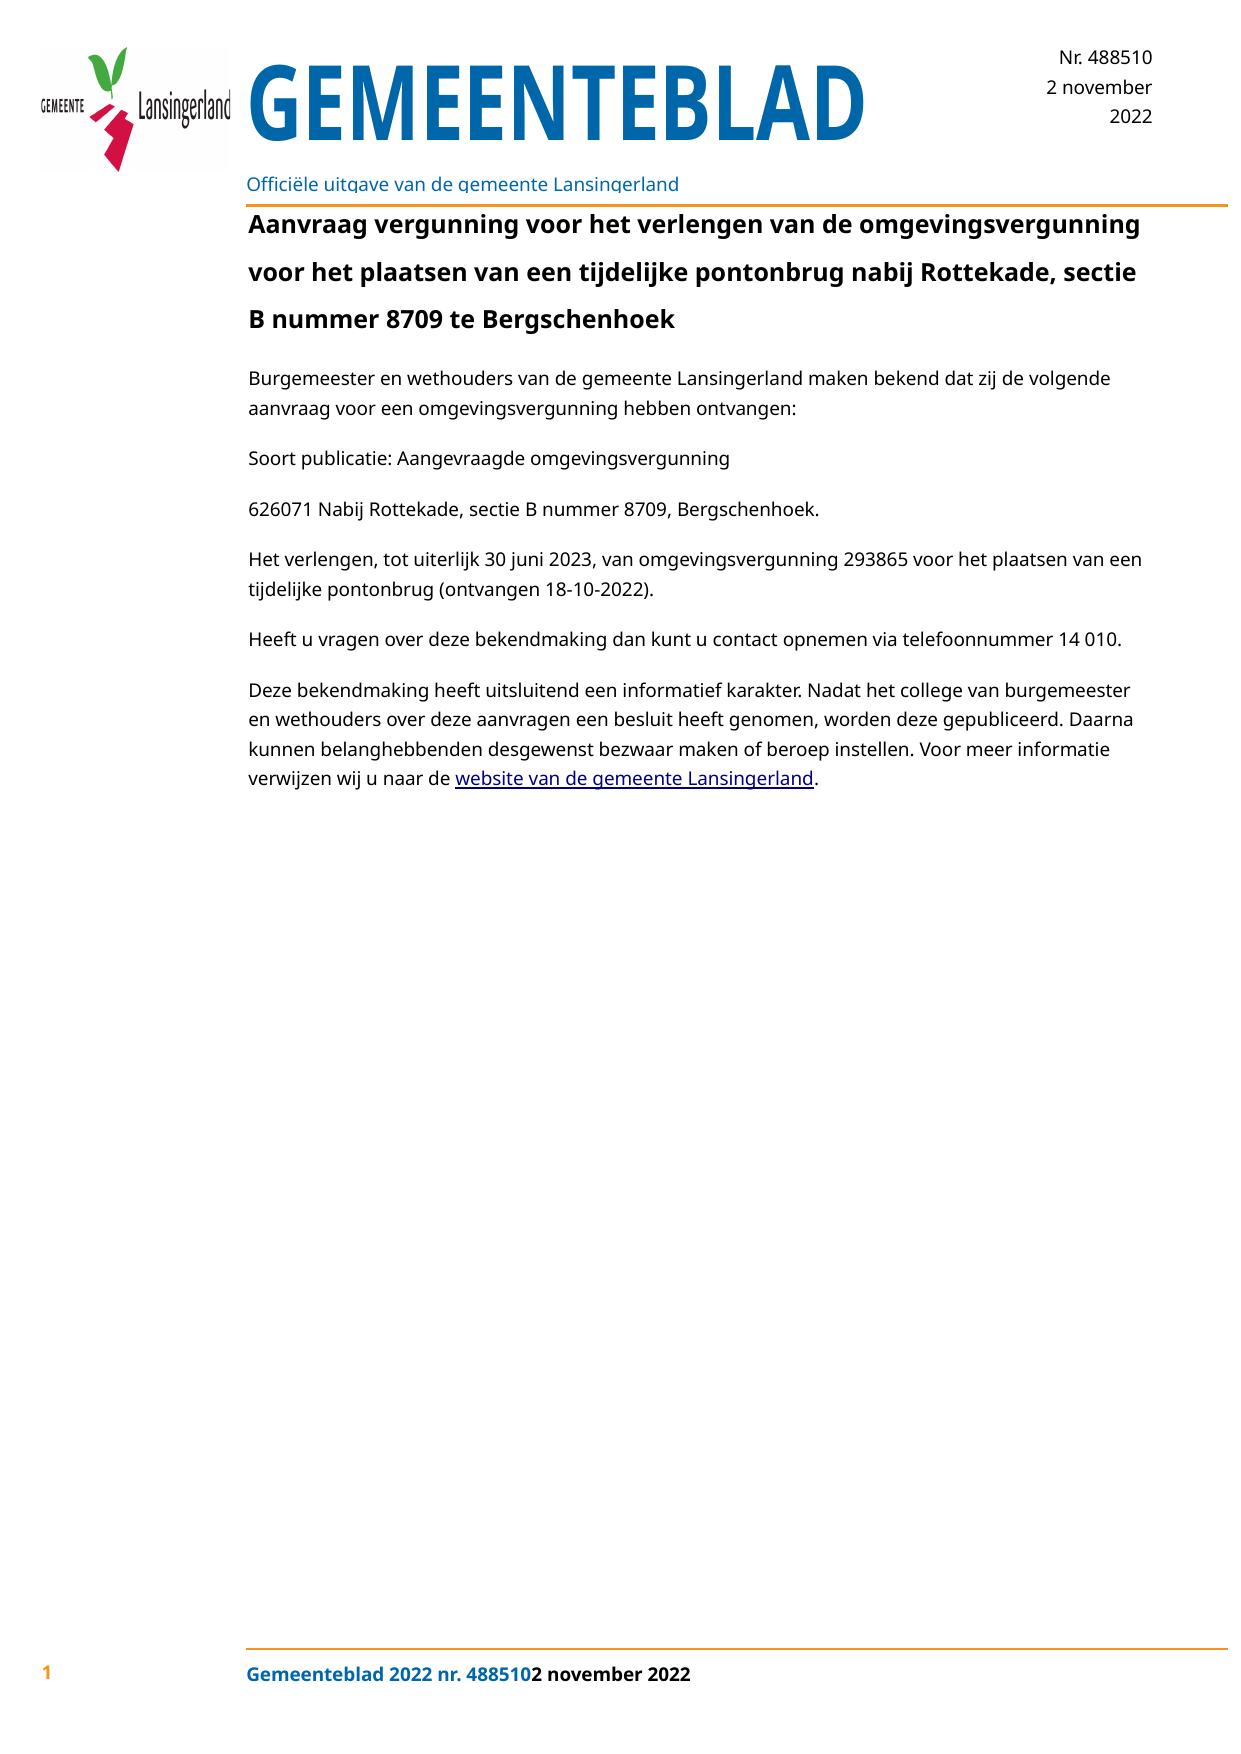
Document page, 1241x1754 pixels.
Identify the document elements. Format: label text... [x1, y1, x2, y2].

text Burgemeester en wethouders van de gemeente Lansingerland maken bekend dat zij de volgende aanvraag voor een omgevingsvergunning hebben ontvangen: [248, 366, 1152, 421]
text Soort publicatie: Aangevraagde omgevingsvergunning [248, 446, 1152, 471]
text Heeft u vragen over deze bekendmaking dan kunt u contact opnemen via telefoonnummer 14 010. [248, 626, 1152, 652]
text Aanvraag vergunning voor het verlengen van de omgevingsvergunning voor het plaatsen van een tijdelijke pontonbrug nabij Rottekade, sectie B nummer 8709 te Bergschenhoek [248, 207, 1152, 336]
text 626071 Nabij Rottekade, sectie B nummer 8709, Bergschenhoek. [248, 496, 1152, 522]
picture [41, 47, 231, 172]
text Het verlengen, tot uiterlijk 30 juni 2023, van omgevingsvergunning 293865 voor het plaatsen van een tijdelijke pontonbrug (ontvangen 18-10-2022). [248, 546, 1152, 602]
text Deze bekendmaking heeft uitsluitend een informatief karakter. Nadat het college van burgemeester en wethouders over deze aanvragen een besluit heeft genomen, worden deze gepubliceerd. Daarna kunnen belanghebbenden desgewenst bezwaar maken of beroep instellen. Voor meer informatie verwijzen wij u naar de website van de gemeente Lansingerland. [248, 677, 1152, 791]
